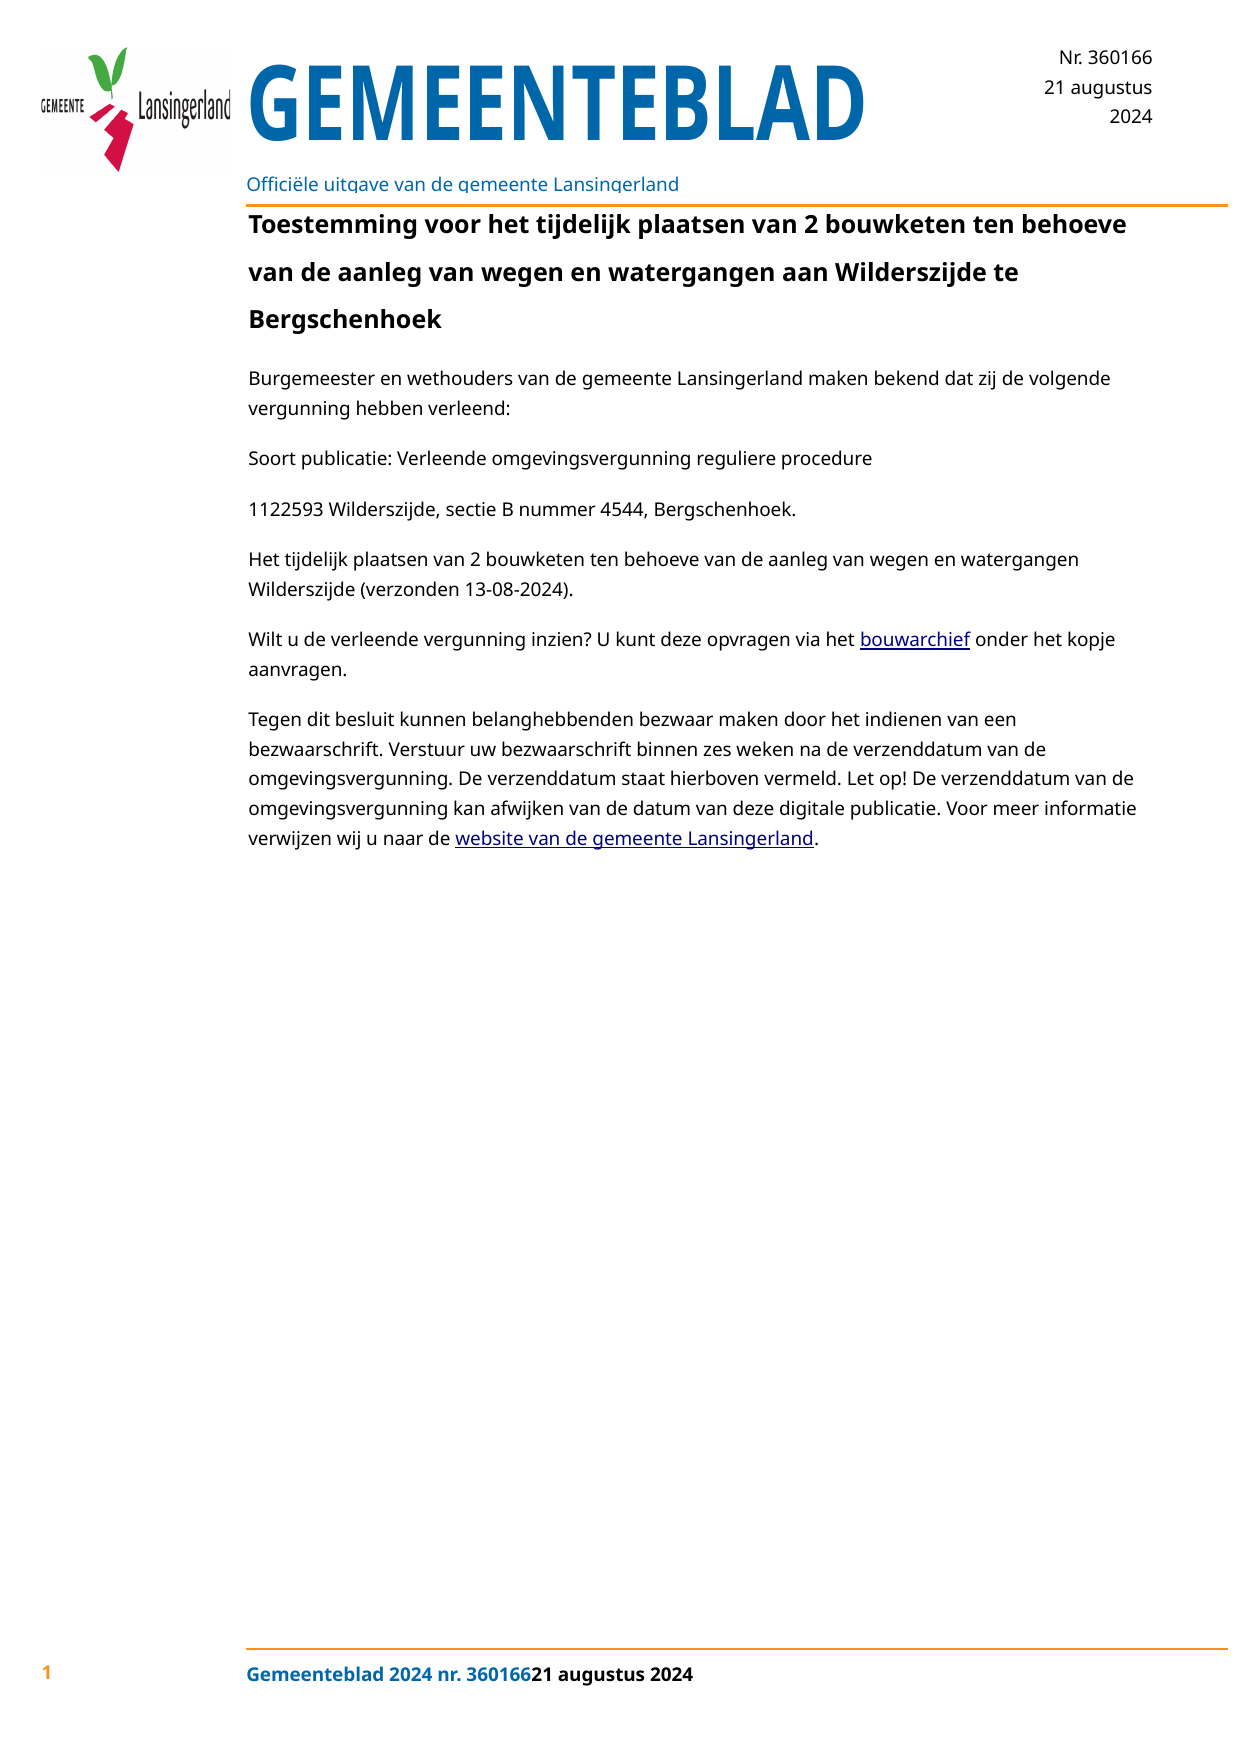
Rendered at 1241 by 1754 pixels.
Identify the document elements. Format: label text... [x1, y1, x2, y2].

picture [41, 47, 231, 172]
text Het tijdelijk plaatsen van 2 bouwketen ten behoeve van de aanleg van wegen en watergangen Wilderszijde (verzonden 13-08-2024). [248, 546, 1152, 602]
text Toestemming voor het tijdelijk plaatsen van 2 bouwketen ten behoeve van de aanleg van wegen en watergangen aan Wilderszijde te Bergschenhoek [248, 207, 1152, 336]
text 1122593 Wilderszijde, sectie B nummer 4544, Bergschenhoek. [248, 496, 1152, 522]
text Tegen dit besluit kunnen belanghebbenden bezwaar maken door het indienen van een bezwaarschrift. Verstuur uw bezwaarschrift binnen zes weken na de verzenddatum van de omgevingsvergunning. De verzenddatum staat hierboven vermeld. Let op! De verzenddatum van de omgevingsvergunning kan afwijken van de datum van deze digitale publicatie. Voor meer informatie verwijzen wij u naar de website van de gemeente Lansingerland. [248, 706, 1152, 850]
text Soort publicatie: Verleende omgevingsvergunning reguliere procedure [248, 446, 1152, 471]
text Wilt u de verleende vergunning inzien? U kunt deze opvragen via het bouwarchief onder het kopje aanvragen. [248, 626, 1152, 682]
text Burgemeester en wethouders van de gemeente Lansingerland maken bekend dat zij de volgende vergunning hebben verleend: [248, 366, 1152, 421]
